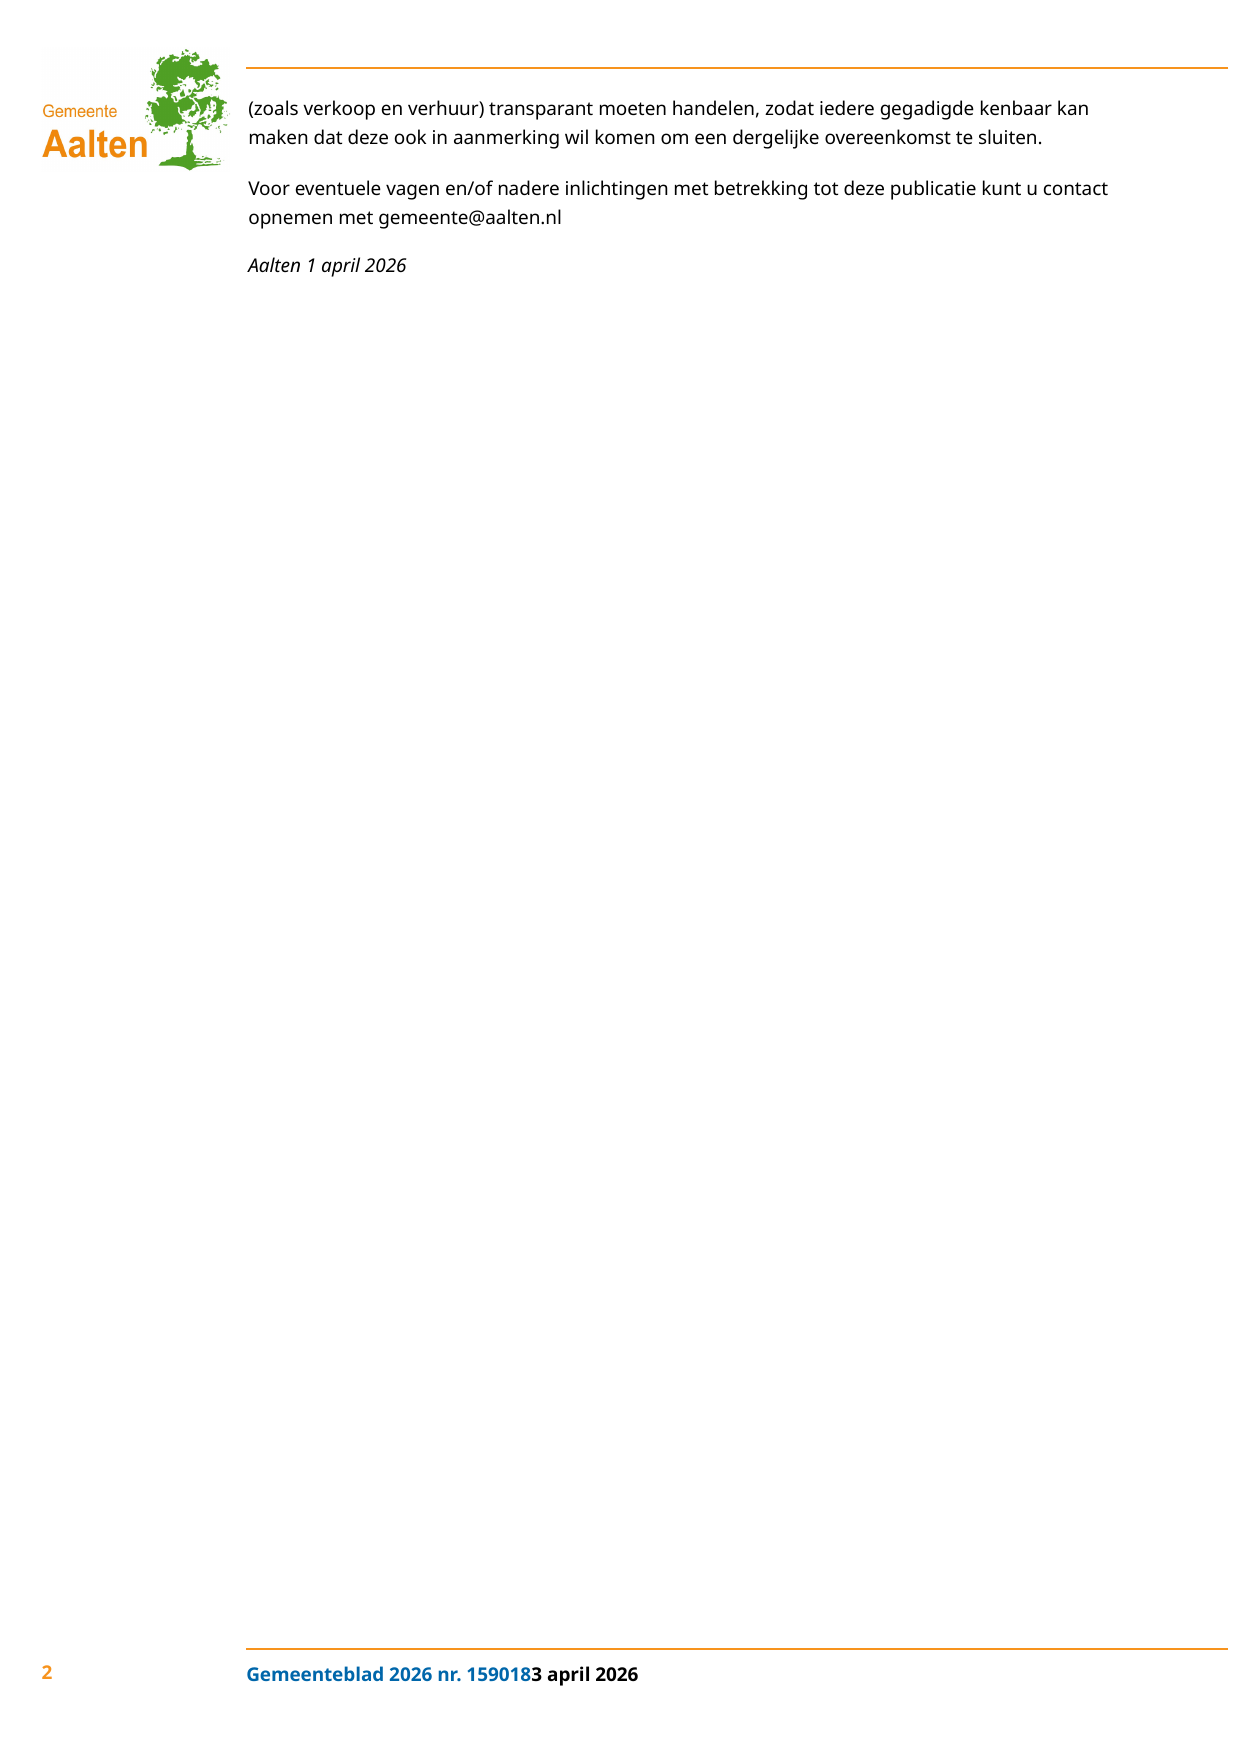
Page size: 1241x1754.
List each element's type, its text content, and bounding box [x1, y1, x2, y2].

text (zoals verkoop en verhuur) transparant moeten handelen, zodat iedere gegadigde kenbaar kan maken dat deze ook in aanmerking wil komen om een dergelijke overeenkomst te sluiten. [248, 95, 1152, 150]
text Aalten 1 april 2026 [248, 252, 1152, 278]
text Voor eventuele vagen en/of nadere inlichtingen met betrekking tot deze publicatie kunt u contact opnemen met gemeente@aalten.nl [248, 175, 1152, 230]
picture [41, 47, 231, 172]
